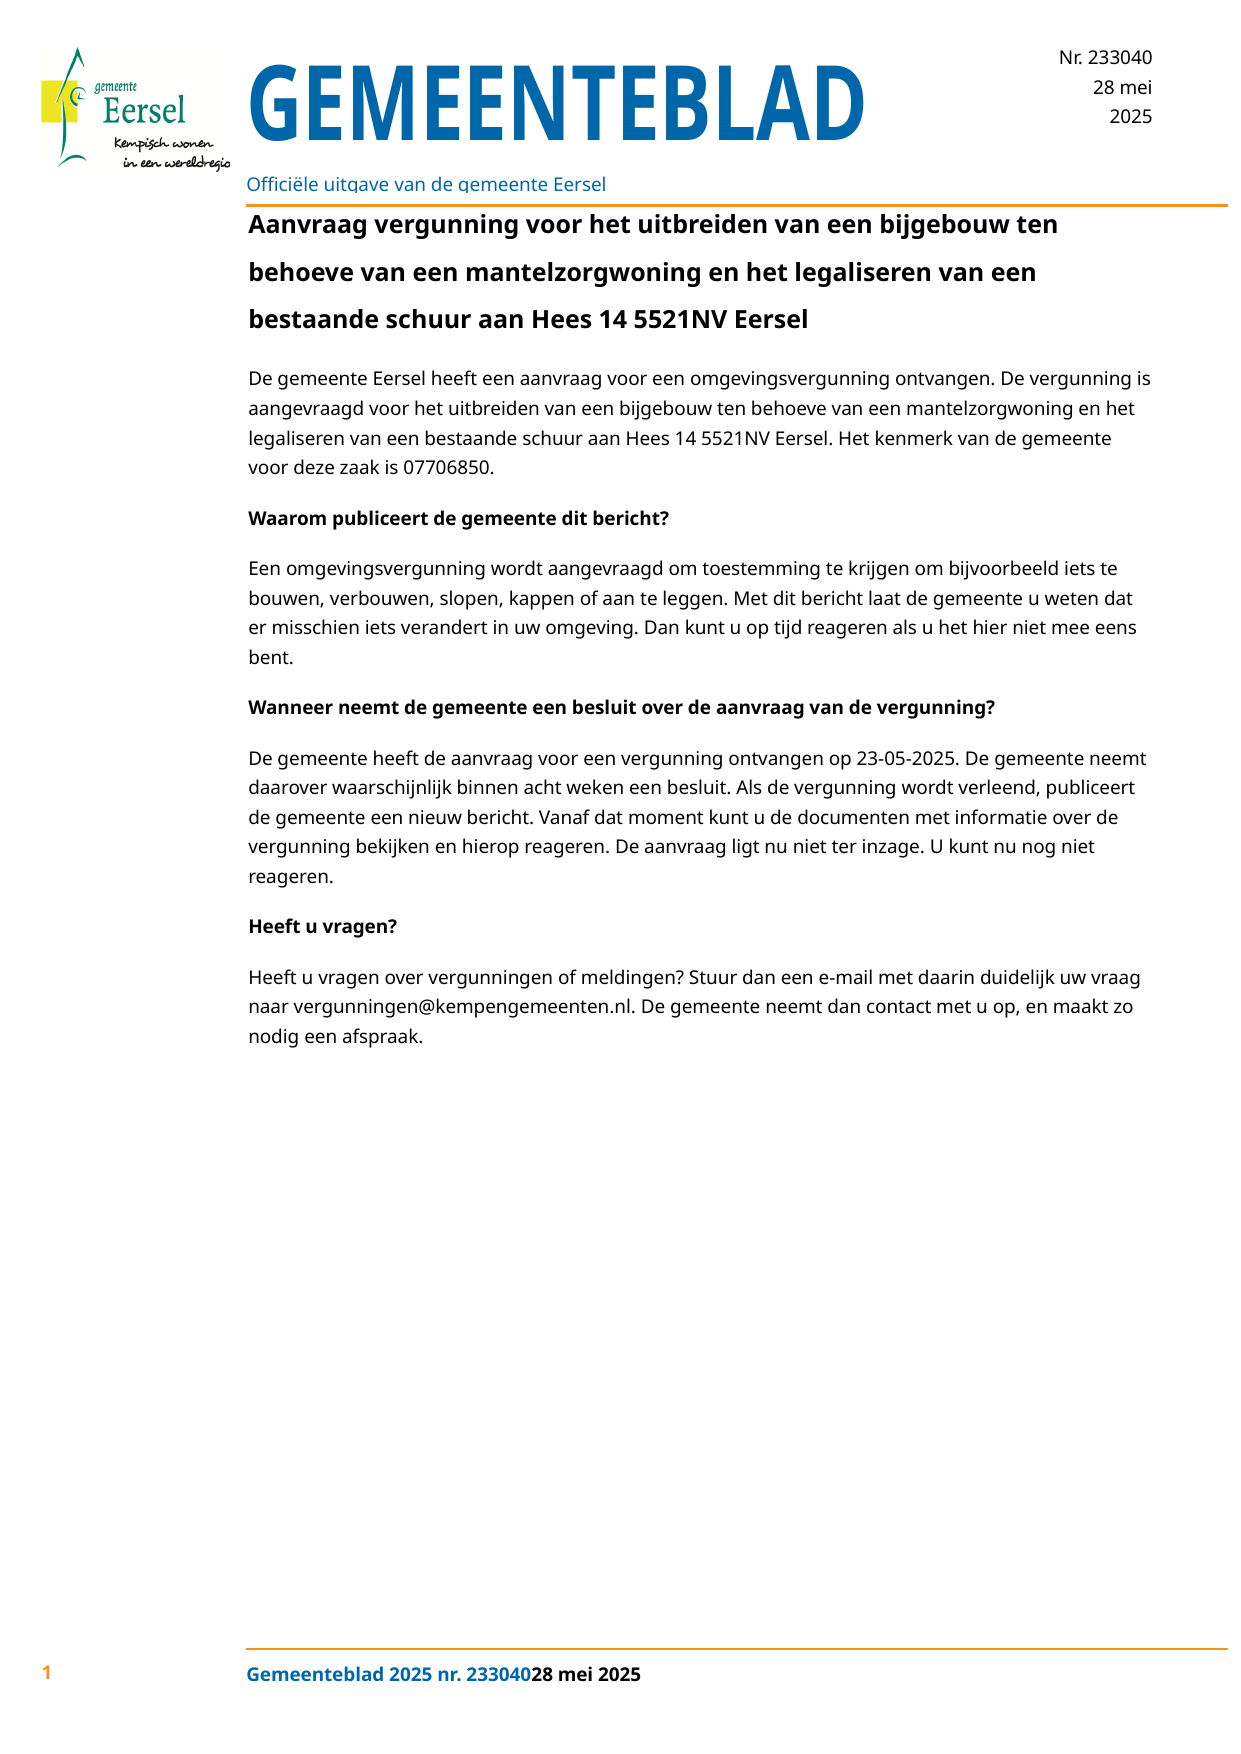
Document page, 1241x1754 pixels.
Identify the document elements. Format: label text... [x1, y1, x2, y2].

picture [41, 47, 231, 172]
text Heeft u vragen over vergunningen of meldingen? Stuur dan een e-mail met daarin duidelijk uw vraag naar vergunningen@kempengemeenten.nl. De gemeente neemt dan contact met u op, en maakt zo nodig een afspraak. [248, 964, 1152, 1049]
text Waarom publiceert de gemeente dit bericht? [248, 505, 1152, 530]
text De gemeente Eersel heeft een aanvraag voor een omgevingsvergunning ontvangen. De vergunning is aangevraagd voor het uitbreiden van een bijgebouw ten behoeve van een mantelzorgwoning en het legaliseren van een bestaande schuur aan Hees 14 5521NV Eersel. Het kenmerk van de gemeente voor deze zaak is 07706850. [248, 366, 1152, 480]
text Aanvraag vergunning voor het uitbreiden van een bijgebouw ten behoeve van een mantelzorgwoning en het legaliseren van een bestaande schuur aan Hees 14 5521NV Eersel [248, 207, 1152, 336]
text De gemeente heeft de aanvraag voor een vergunning ontvangen op 23-05-2025. De gemeente neemt daarover waarschijnlijk binnen acht weken een besluit. Als de vergunning wordt verleend, publiceert de gemeente een nieuw bericht. Vanaf dat moment kunt u de documenten met informatie over de vergunning bekijken en hierop reageren. De aanvraag ligt nu niet ter inzage. U kunt nu nog niet reageren. [248, 745, 1152, 889]
text Wanneer neemt de gemeente een besluit over de aanvraag van de vergunning? [248, 694, 1152, 720]
text Een omgevingsvergunning wordt aangevraagd om toestemming te krijgen om bijvoorbeeld iets te bouwen, verbouwen, slopen, kappen of aan te leggen. Met dit bericht laat de gemeente u weten dat er misschien iets verandert in uw omgeving. Dan kunt u op tijd reageren als u het hier niet mee eens bent. [248, 555, 1152, 669]
text Heeft u vragen? [248, 913, 1152, 939]
